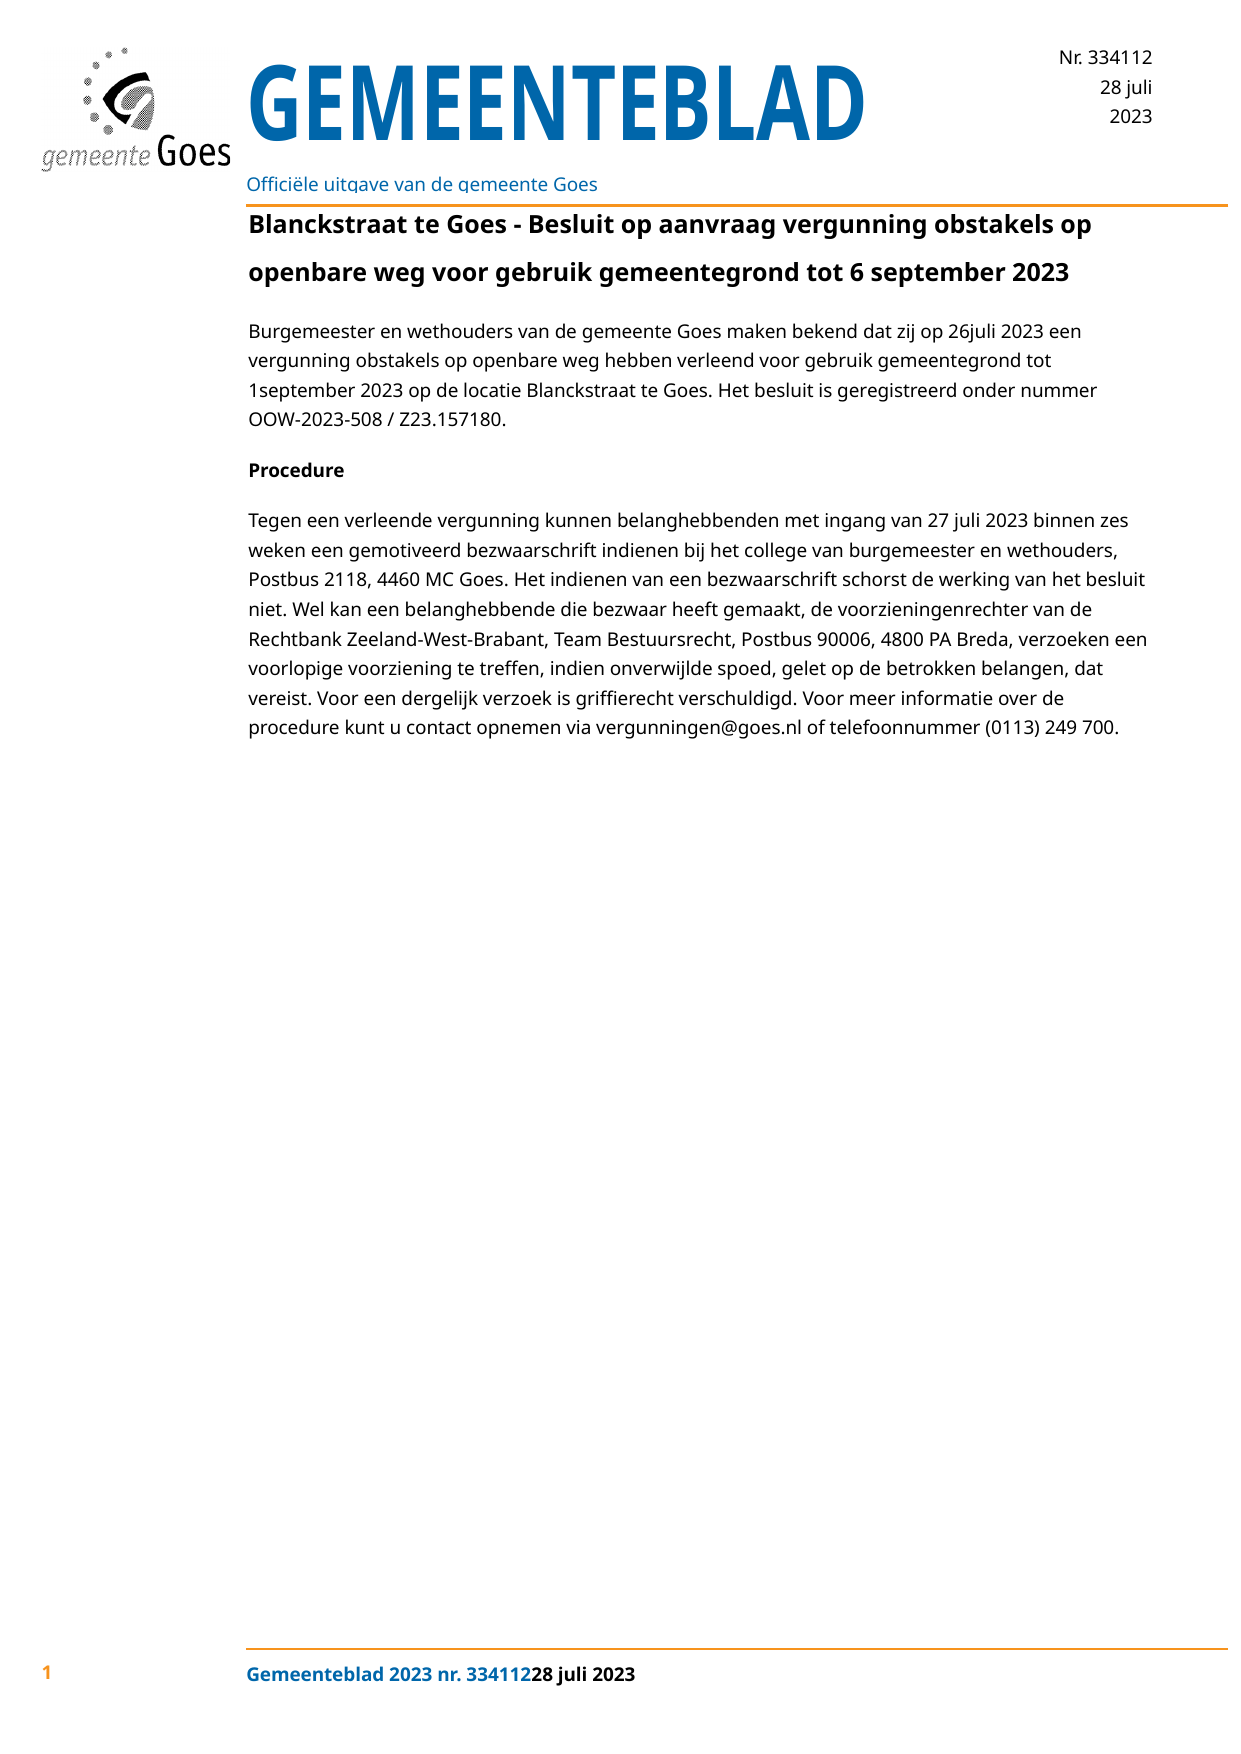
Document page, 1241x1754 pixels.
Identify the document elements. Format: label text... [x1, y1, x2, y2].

text Tegen een verleende vergunning kunnen belanghebbenden met ingang van 27 juli 2023 binnen zes weken een gemotiveerd bezwaarschrift indienen bij het college van burgemeester en wethouders, Postbus 2118, 4460 MC Goes. Het indienen van een bezwaarschrift schorst de werking van het besluit niet. Wel kan een belanghebbende die bezwaar heeft gemaakt, de voorzieningenrechter van de Rechtbank Zeeland-West-Brabant, Team Bestuursrecht, Postbus 90006, 4800 PA Breda, verzoeken een voorlopige voorziening te treffen, indien onverwijlde spoed, gelet op de betrokken belangen, dat vereist. Voor een dergelijk verzoek is griffierecht verschuldigd. Voor meer informatie over de procedure kunt u contact opnemen via vergunningen@goes.nl of telefoonnummer (0113) 249 700. [248, 507, 1152, 740]
text Procedure [248, 457, 1152, 483]
text Burgemeester en wethouders van de gemeente Goes maken bekend dat zij op 26juli 2023 een vergunning obstakels op openbare weg hebben verleend voor gebruik gemeentegrond tot 1september 2023 op de locatie Blanckstraat te Goes. Het besluit is geregistreerd onder nummer OOW-2023-508 / Z23.157180. [248, 318, 1152, 432]
text Blanckstraat te Goes - Besluit op aanvraag vergunning obstakels op openbare weg voor gebruik gemeentegrond tot 6 september 2023 [248, 207, 1152, 288]
picture [41, 47, 231, 172]
